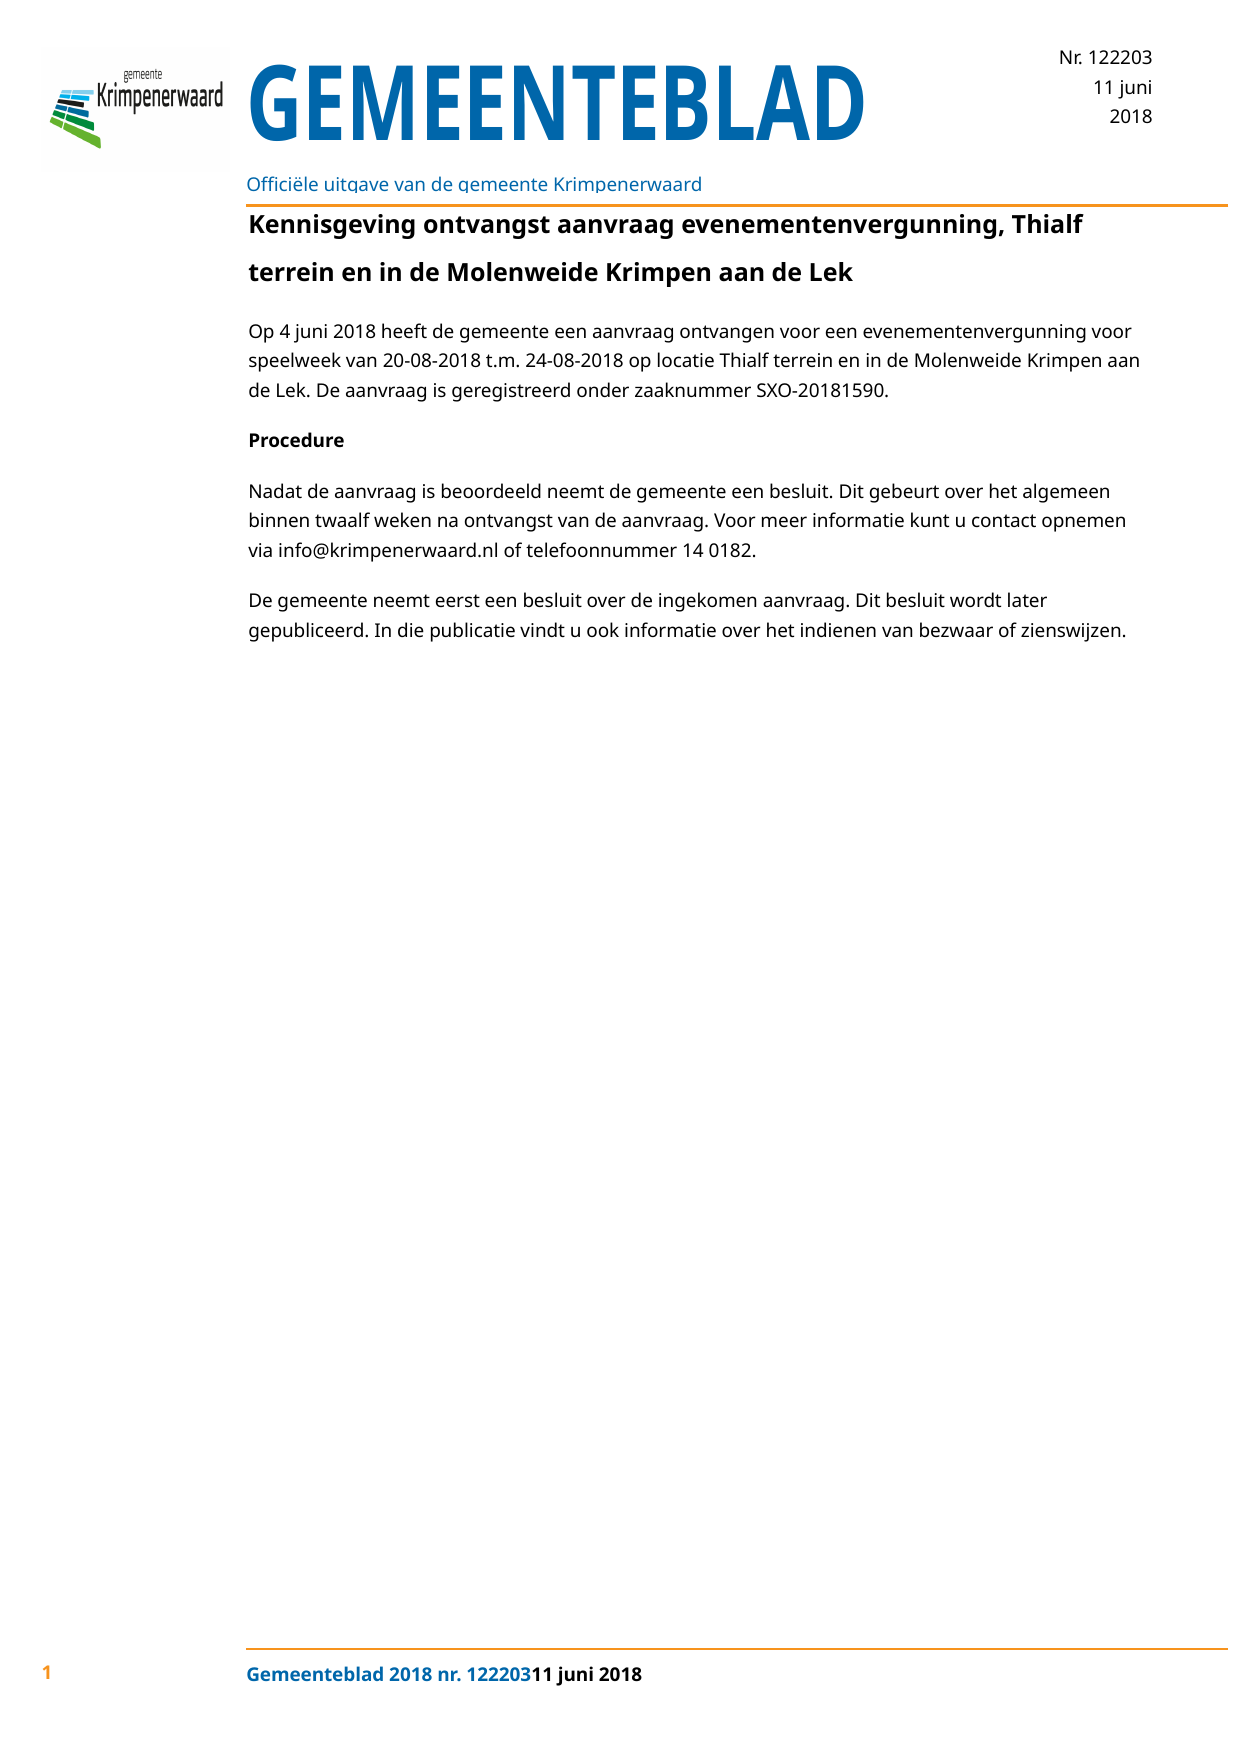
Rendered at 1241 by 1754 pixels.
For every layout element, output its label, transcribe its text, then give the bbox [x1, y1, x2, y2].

text Kennisgeving ontvangst aanvraag evenementenvergunning, Thialf terrein en in de Molenweide Krimpen aan de Lek [248, 207, 1152, 288]
picture [41, 47, 231, 172]
text De gemeente neemt eerst een besluit over de ingekomen aanvraag. Dit besluit wordt later gepubliceerd. In die publicatie vindt u ook informatie over het indienen van bezwaar of zienswijzen. [248, 587, 1152, 643]
text Op 4 juni 2018 heeft de gemeente een aanvraag ontvangen voor een evenementenvergunning voor speelweek van 20-08-2018 t.m. 24-08-2018 op locatie Thialf terrein en in de Molenweide Krimpen aan de Lek. De aanvraag is geregistreerd onder zaaknummer SXO-20181590. [248, 318, 1152, 403]
text Nadat de aanvraag is beoordeeld neemt de gemeente een besluit. Dit gebeurt over het algemeen binnen twaalf weken na ontvangst van de aanvraag. Voor meer informatie kunt u contact opnemen via info@krimpenerwaard.nl of telefoonnummer 14 0182. [248, 478, 1152, 563]
text Procedure [248, 427, 1152, 453]
